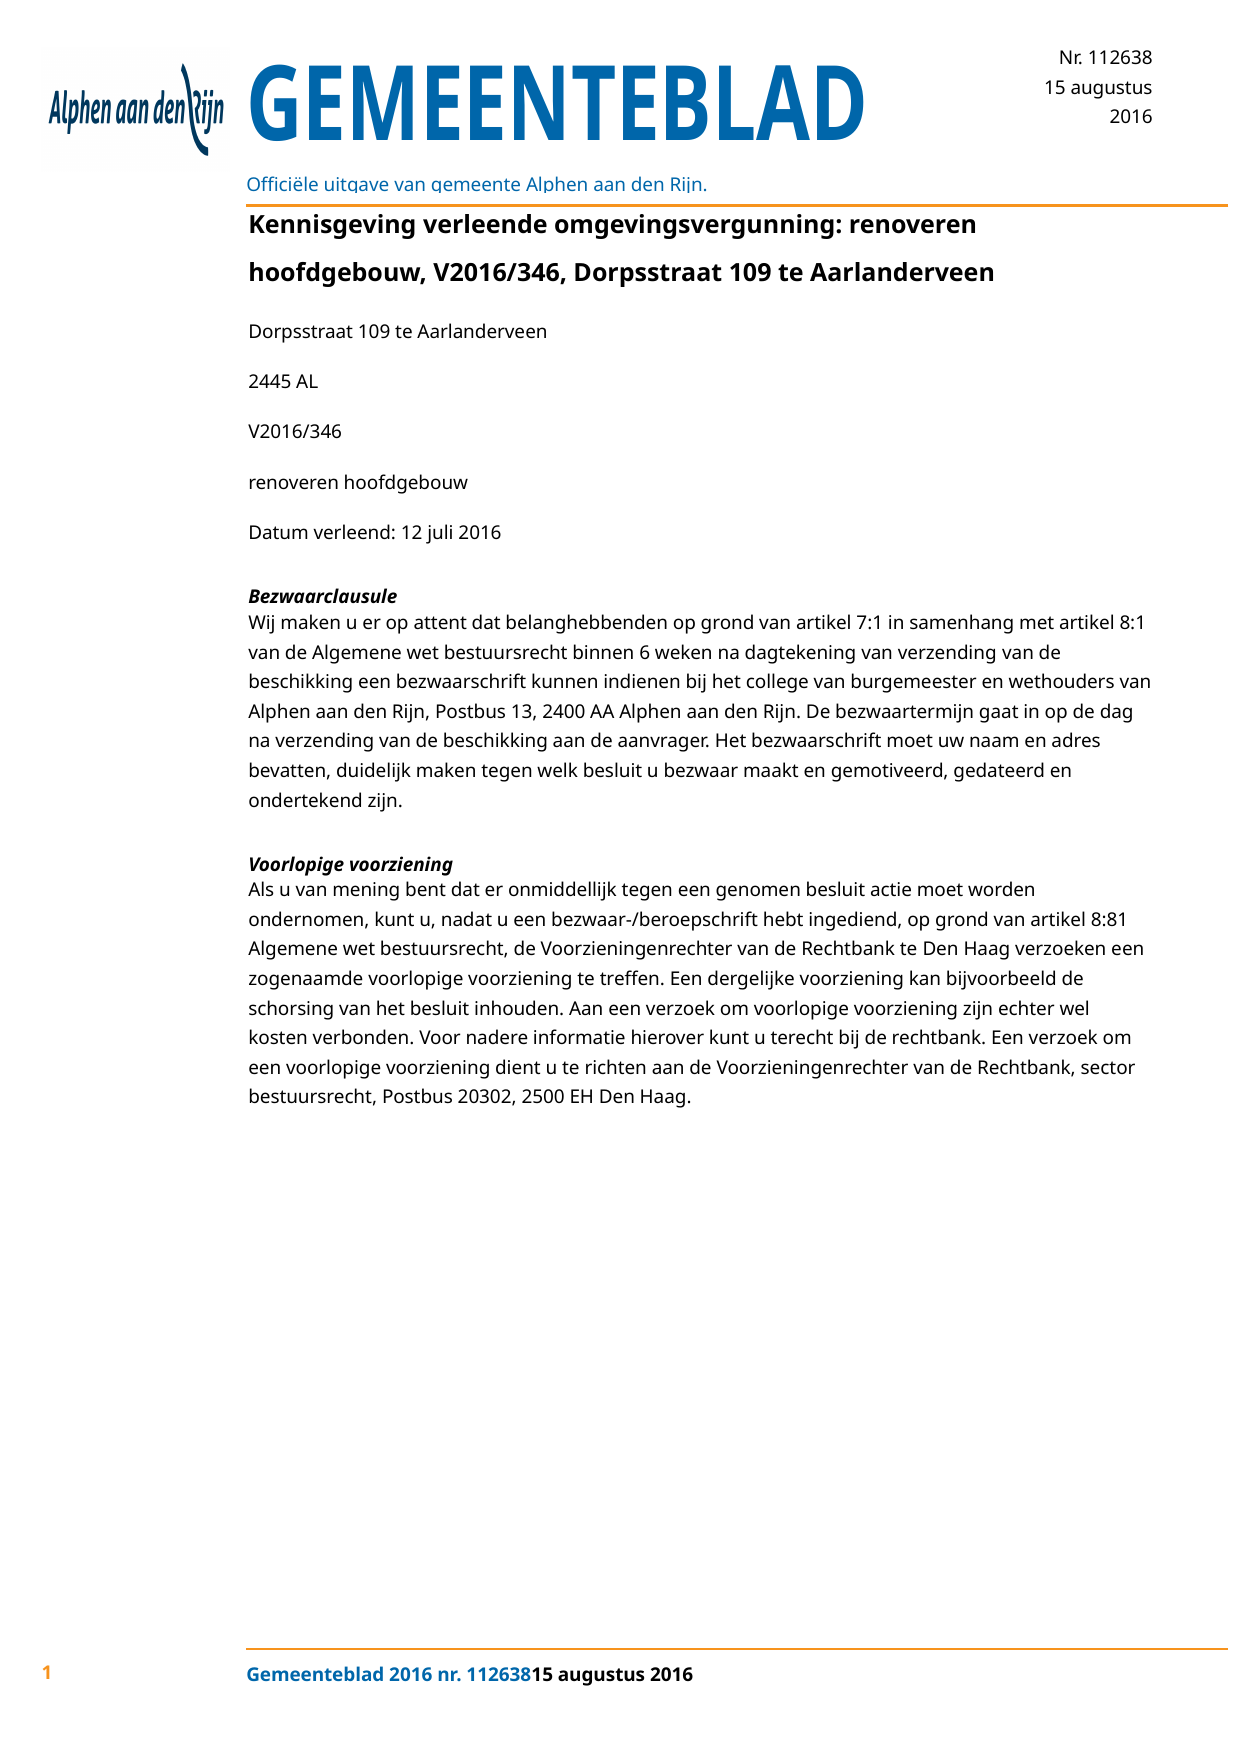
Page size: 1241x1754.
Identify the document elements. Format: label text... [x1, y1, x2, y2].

text V2016/346 [248, 419, 1152, 444]
text Dorpsstraat 109 te Aarlanderveen [248, 318, 1152, 344]
text Datum verleend: 12 juli 2016 [248, 519, 1152, 545]
text Wij maken u er op attent dat belanghebbenden op grond van artikel 7:1 in samenhang met artikel 8:1 van de Algemene wet bestuursrecht binnen 6 weken na dagtekening van verzending van de beschikking een bezwaarschrift kunnen indienen bij het college van burgemeester en wethouders van Alphen aan den Rijn, Postbus 13, 2400 AA Alphen aan den Rijn. De bezwaartermijn gaat in op de dag na verzending van de beschikking aan de aanvrager. Het bezwaarschrift moet uw naam en adres bevatten, duidelijk maken tegen welk besluit u bezwaar maakt en gemotiveerd, gedateerd en ondertekend zijn. [248, 609, 1152, 812]
text Bezwaarclausule [248, 583, 1152, 609]
text 2445 AL [248, 368, 1152, 394]
text renoveren hoofdgebouw [248, 469, 1152, 495]
text Kennisgeving verleende omgevingsvergunning: renoveren hoofdgebouw, V2016/346, Dorpsstraat 109 te Aarlanderveen [248, 207, 1152, 288]
picture [41, 47, 231, 172]
text Als u van mening bent dat er onmiddellijk tegen een genomen besluit actie moet worden ondernomen, kunt u, nadat u een bezwaar-/beroepschrift hebt ingediend, op grond van artikel 8:81 Algemene wet bestuursrecht, de Voorzieningenrechter van de Rechtbank te Den Haag verzoeken een zogenaamde voorlopige voorziening te treffen. Een dergelijke voorziening kan bijvoorbeeld de schorsing van het besluit inhouden. Aan een verzoek om voorlopige voorziening zijn echter wel kosten verbonden. Voor nadere informatie hierover kunt u terecht bij de rechtbank. Een verzoek om een voorlopige voorziening dient u te richten aan de Voorzieningenrechter van de Rechtbank, sector bestuursrecht, Postbus 20302, 2500 EH Den Haag. [248, 876, 1152, 1109]
text Voorlopige voorziening [248, 851, 1152, 876]
